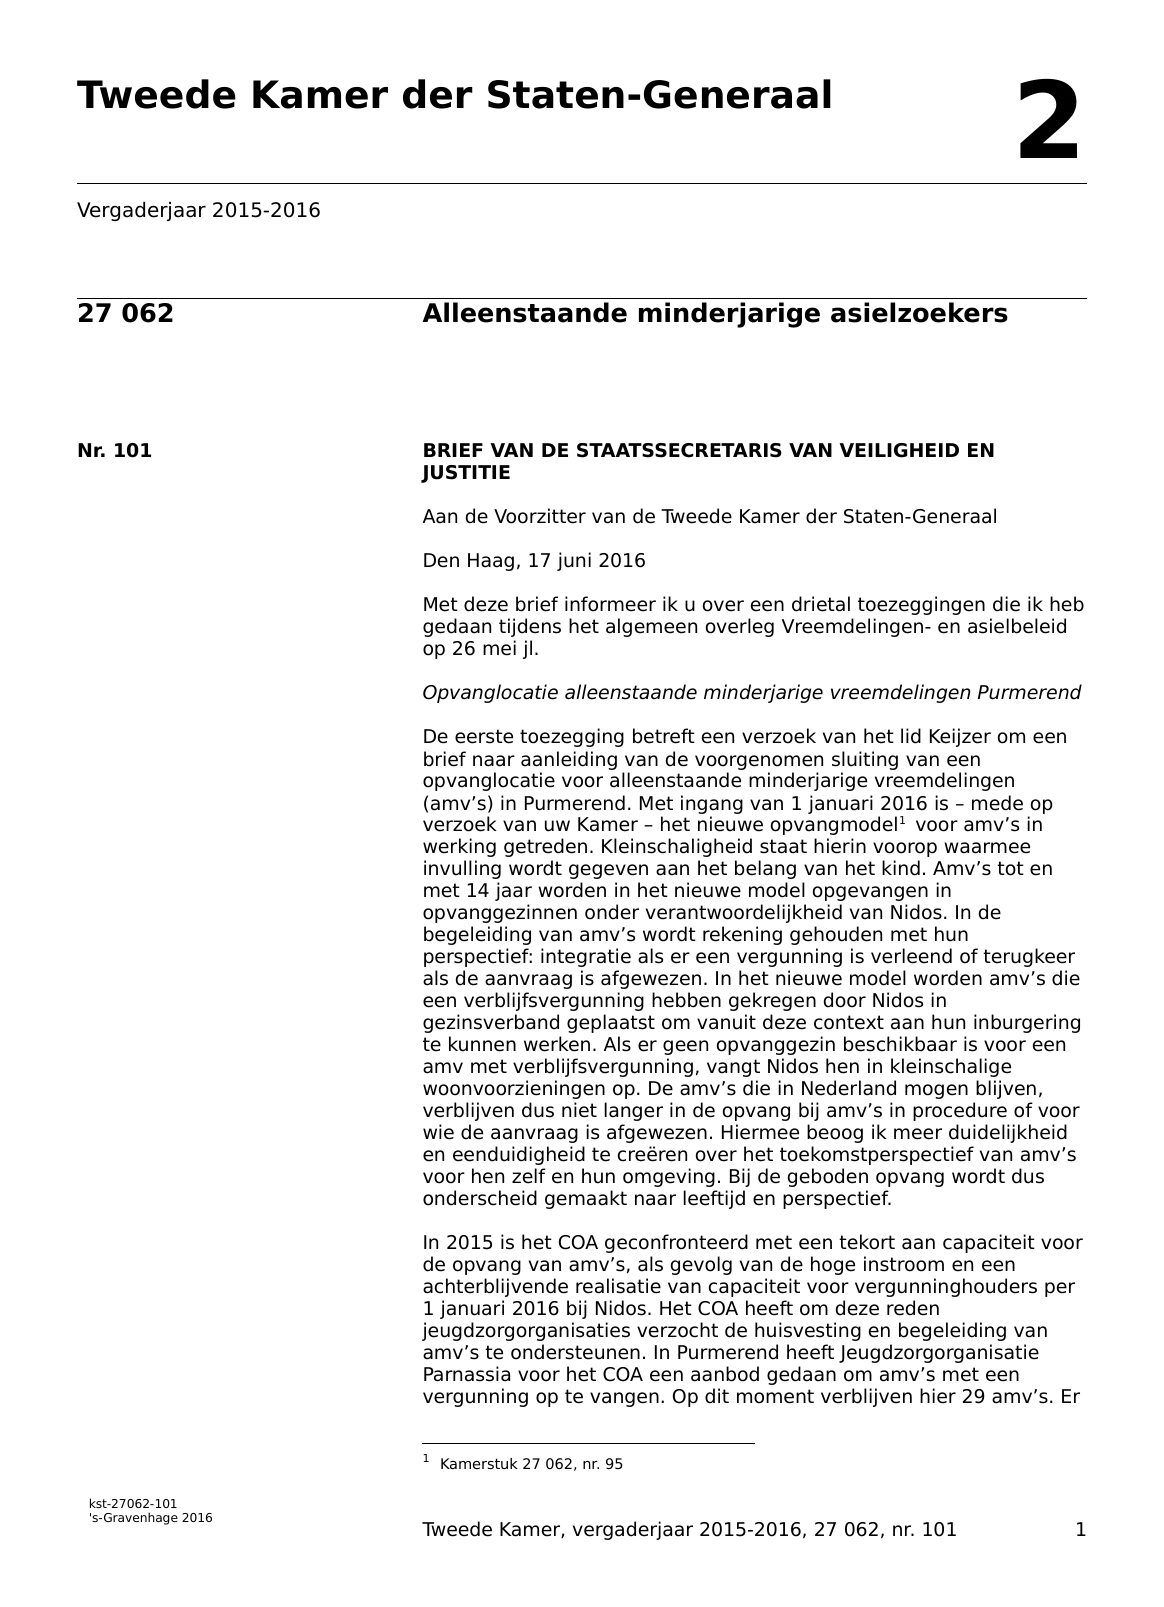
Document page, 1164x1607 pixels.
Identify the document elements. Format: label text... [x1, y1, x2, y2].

subtitle Opvanglocatie alleenstaande minderjarige vreemdelingen Purmerend [422, 682, 1087, 704]
text Den Haag, 17 juni 2016 [422, 550, 1087, 572]
text 's-Gravenhage 2016 [88, 1511, 323, 1525]
subtitle 27 062 Alleenstaande minderjarige asielzoekers [77, 299, 1087, 329]
table_cell Vergaderjaar 2015-2016 [77, 184, 1087, 298]
text Met deze brief informeer ik u over een drietal toezeggingen die ik heb gedaan tijdens het algemeen overleg Vreemdelingen- en asielbeleid op 26 mei jl. [422, 594, 1087, 660]
table_header 2 [886, 59, 1087, 183]
text Aan de Voorzitter van de Tweede Kamer der Staten-Generaal [422, 506, 1087, 528]
text kst-27062-101 [88, 1497, 323, 1511]
text Kamerstuk 27 062, nr. 95 [422, 1452, 1087, 1474]
subtitle Nr. 101 BRIEF VAN DE STAATSSECRETARIS VAN VEILIGHEID EN JUSTITIE [77, 440, 1087, 484]
text De eerste toezegging betreft een verzoek van het lid Keijzer om een brief naar aanleiding van de voorgenomen sluiting van een opvanglocatie voor alleenstaande minderjarige vreemdelingen (amv’s) in Purmerend. Met ingang van 1 januari 2016 is – mede op verzoek van uw Kamer – het nieuwe opvangmodel voor amv’s in werking getreden. Kleinschaligheid staat hierin voorop waarmee invulling wordt gegeven aan het belang van het kind. Amv’s tot en met 14 jaar worden in het nieuwe model opgevangen in opvanggezinnen onder verantwoordelijkheid van Nidos. In de begeleiding van amv’s wordt rekening gehouden met hun perspectief: integratie als er een vergunning is verleend of terugkeer als de aanvraag is afgewezen. In het nieuwe model worden amv’s die een verblijfsvergunning hebben gekregen door Nidos in gezinsverband geplaatst om vanuit deze context aan hun inburgering te kunnen werken. Als er geen opvanggezin beschikbaar is voor een amv met verblijfsvergunning, vangt Nidos hen in kleinschalige woonvoorzieningen op. De amv’s die in Nederland mogen blijven, verblijven dus niet langer in de opvang bij amv’s in procedure of voor wie de aanvraag is afgewezen. Hiermee beoog ik meer duidelijkheid en eenduidigheid te creëren over het toekomstperspectief van amv’s voor hen zelf en hun omgeving. Bij de geboden opvang wordt dus onderscheid gemaakt naar leeftijd en perspectief. [422, 726, 1087, 1210]
table_header Tweede Kamer der Staten-Generaal [77, 59, 886, 183]
text In 2015 is het COA geconfronteerd met een tekort aan capaciteit voor de opvang van amv’s, als gevolg van de hoge instroom en een achterblijvende realisatie van capaciteit voor vergunninghouders per 1 januari 2016 bij Nidos. Het COA heeft om deze reden jeugdzorgorganisaties verzocht de huisvesting en begeleiding van amv’s te ondersteunen. In Purmerend heeft Jeugdzorgorganisatie Parnassia voor het COA een aanbod gedaan om amv’s met een vergunning op te vangen. Op dit moment verblijven hier 29 amv’s. Er [422, 1232, 1087, 1408]
